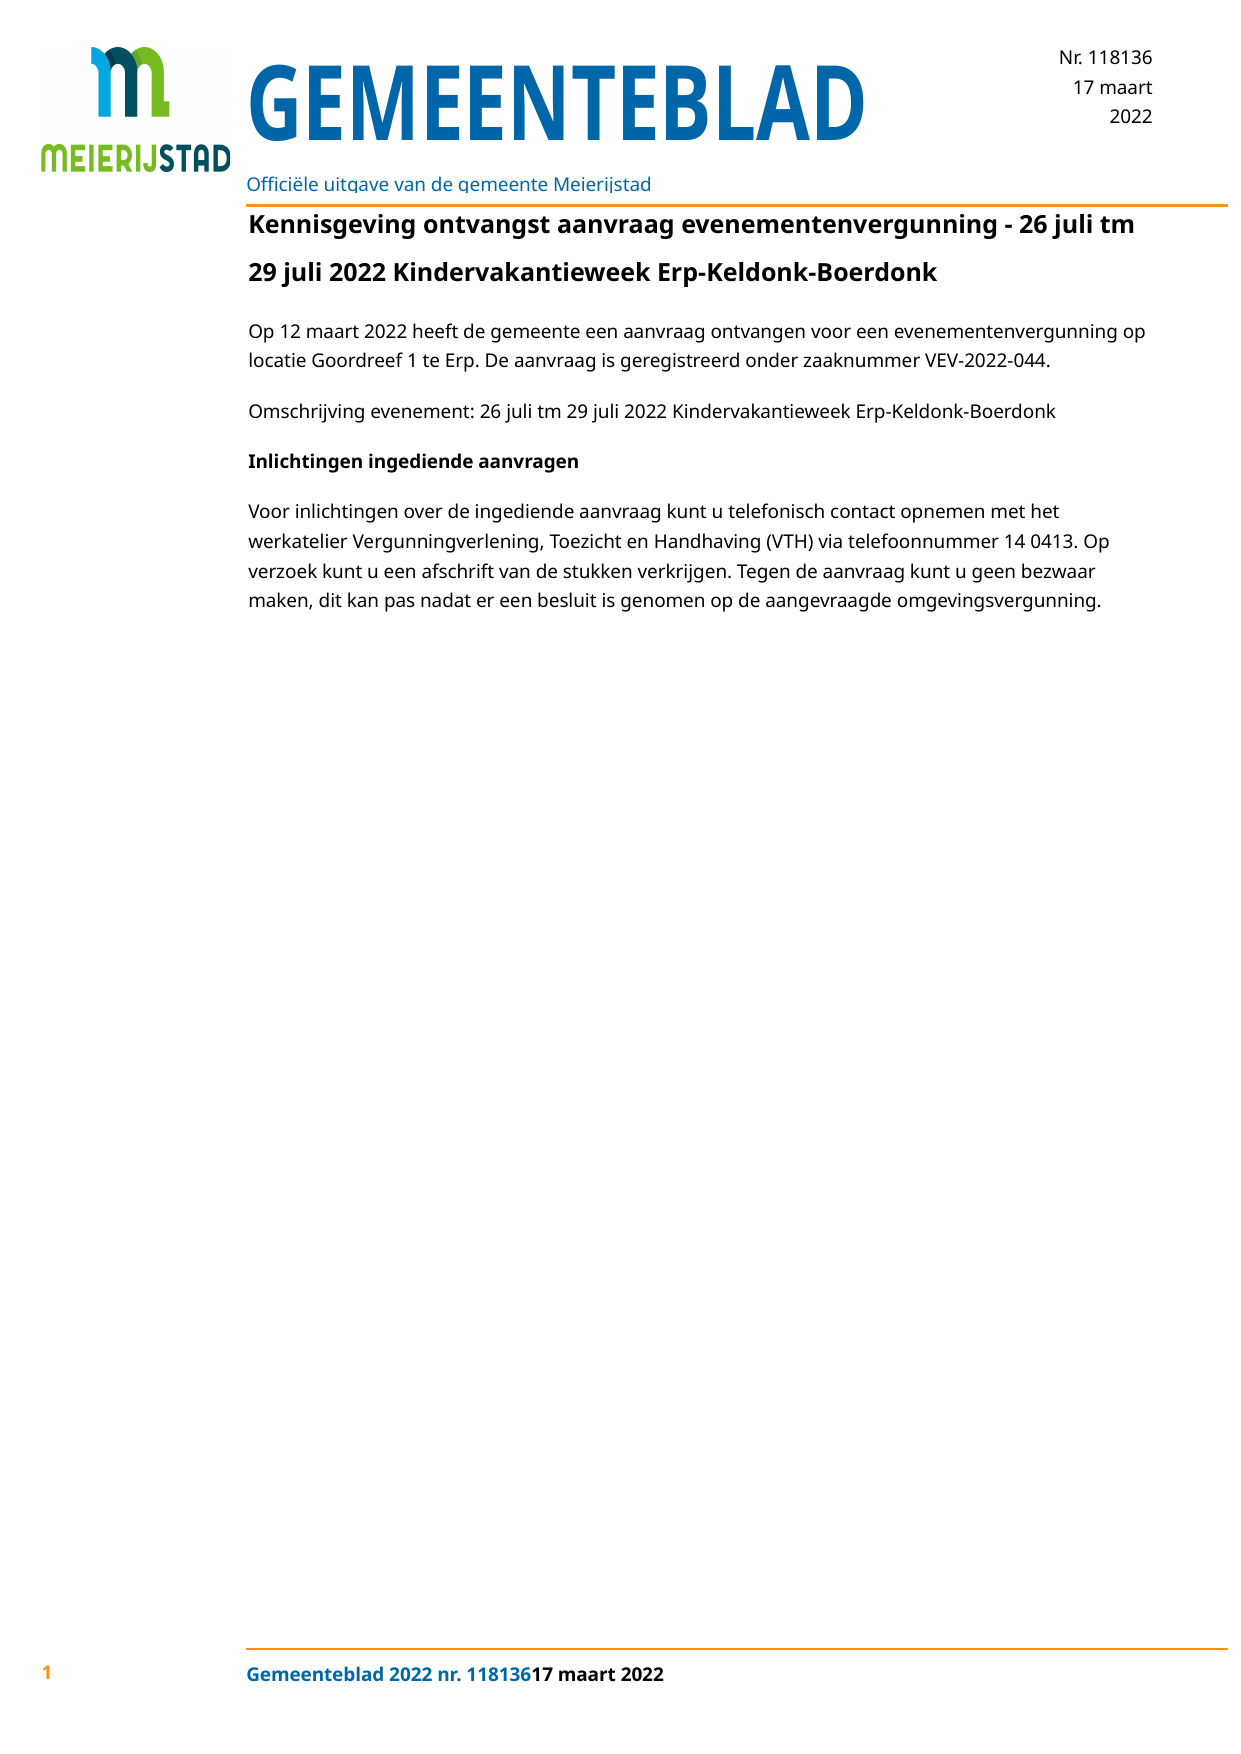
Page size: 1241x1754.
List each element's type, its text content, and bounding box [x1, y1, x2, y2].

picture [41, 47, 231, 172]
text Op 12 maart 2022 heeft de gemeente een aanvraag ontvangen voor een evenementenvergunning op locatie Goordreef 1 te Erp. De aanvraag is geregistreerd onder zaaknummer VEV-2022-044. [248, 318, 1152, 373]
text Omschrijving evenement: 26 juli tm 29 juli 2022 Kindervakantieweek Erp-Keldonk-Boerdonk [248, 398, 1152, 424]
text Inlichtingen ingediende aanvragen [248, 448, 1152, 474]
text Kennisgeving ontvangst aanvraag evenementenvergunning - 26 juli tm 29 juli 2022 Kindervakantieweek Erp-Keldonk-Boerdonk [248, 207, 1152, 288]
text Voor inlichtingen over de ingediende aanvraag kunt u telefonisch contact opnemen met het werkatelier Vergunningverlening, Toezicht en Handhaving (VTH) via telefoonnummer 14 0413. Op verzoek kunt u een afschrift van de stukken verkrijgen. Tegen de aanvraag kunt u geen bezwaar maken, dit kan pas nadat er een besluit is genomen op de aangevraagde omgevingsvergunning. [248, 499, 1152, 613]
